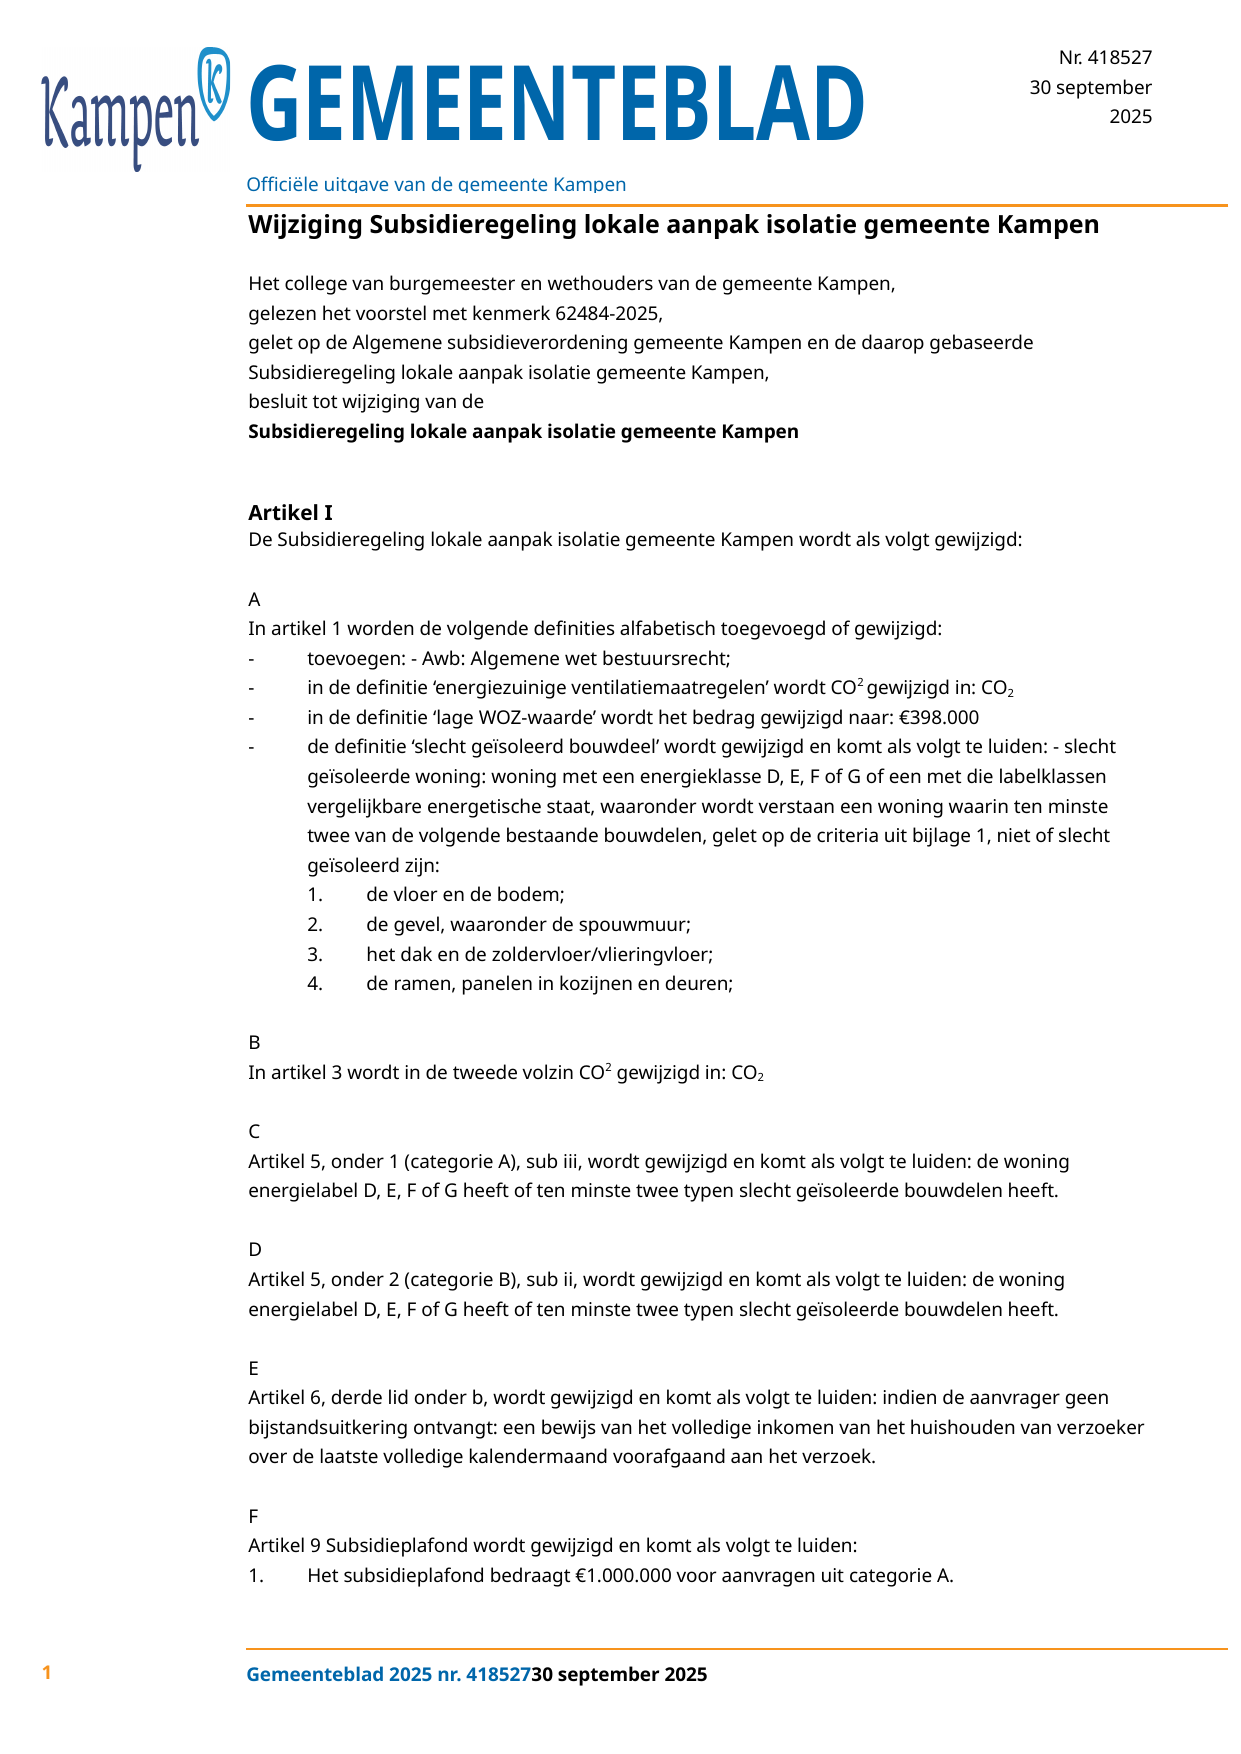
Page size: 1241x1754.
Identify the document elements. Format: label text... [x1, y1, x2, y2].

list in de definitie ‘lage WOZ-waarde’ wordt het bedrag gewijzigd naar: €398.000 [248, 704, 1152, 730]
text De Subsidieregeling lokale aanpak isolatie gemeente Kampen wordt als volgt gewijzigd: [248, 527, 1152, 552]
text C [248, 1118, 1152, 1144]
text besluit tot wijziging van de [248, 389, 1152, 414]
text A [248, 586, 1152, 612]
text Artikel 9 Subsidieplafond wordt gewijzigd en komt als volgt te luiden: [248, 1532, 1152, 1558]
text Artikel I [248, 498, 1152, 527]
text Artikel 5, onder 2 (categorie B), sub ii, wordt gewijzigd en komt als volgt te luiden: de woning energielabel D, E, F of G heeft of ten minste twee typen slecht geïsoleerde bouwdelen heeft. [248, 1266, 1152, 1322]
list de definitie ‘slecht geïsoleerd bouwdeel’ wordt gewijzigd en komt als volgt te luiden: - slecht geïsoleerde woning: woning met een energieklasse D, E, F of G of een met die labelklassen vergelijkbare energetische staat, waaronder wordt verstaan een woning waarin ten minste twee van de volgende bestaande bouwdelen, gelet op de criteria uit bijlage 1, niet of slecht geïsoleerd zijn: [248, 734, 1152, 878]
text B [248, 1029, 1152, 1055]
list het dak en de zoldervloer/vlieringvloer; [307, 941, 1152, 967]
list toevoegen: - Awb: Algemene wet bestuursrecht; [248, 645, 1152, 671]
text D [248, 1237, 1152, 1262]
list de vloer en de bodem; [307, 882, 1152, 907]
text In artikel 3 wordt in de tweede volzin CO2 gewijzigd in: CO2 [248, 1059, 1152, 1085]
text gelet op de Algemene subsidieverordening gemeente Kampen en de daarop gebaseerde Subsidieregeling lokale aanpak isolatie gemeente Kampen, [248, 329, 1152, 385]
text In artikel 1 worden de volgende definities alfabetisch toegevoegd of gewijzigd: [248, 615, 1152, 641]
text Wijziging Subsidieregeling lokale aanpak isolatie gemeente Kampen [248, 207, 1152, 241]
list in de definitie ‘energiezuinige ventilatiemaatregelen’ wordt CO2 gewijzigd in: CO2 [248, 674, 1152, 700]
text E [248, 1355, 1152, 1381]
list de ramen, panelen in kozijnen en deuren; [307, 970, 1152, 996]
list Het subsidieplafond bedraagt €1.000.000 voor aanvragen uit categorie A. [248, 1562, 1152, 1588]
text Artikel 6, derde lid onder b, wordt gewijzigd en komt als volgt te luiden: indien de aanvrager geen bijstandsuitkering ontvangt: een bewijs van het volledige inkomen van het huishouden van verzoeker over de laatste volledige kalendermaand voorafgaand aan het verzoek. [248, 1384, 1152, 1469]
text Artikel 5, onder 1 (categorie A), sub iii, wordt gewijzigd en komt als volgt te luiden: de woning energielabel D, E, F of G heeft of ten minste twee typen slecht geïsoleerde bouwdelen heeft. [248, 1148, 1152, 1203]
picture [41, 47, 231, 172]
text gelezen het voorstel met kenmerk 62484-2025, [248, 300, 1152, 326]
text F [248, 1503, 1152, 1529]
list de gevel, waaronder de spouwmuur; [307, 911, 1152, 937]
text Subsidieregeling lokale aanpak isolatie gemeente Kampen [248, 418, 1152, 444]
text Het college van burgemeester en wethouders van de gemeente Kampen, [248, 270, 1152, 296]
